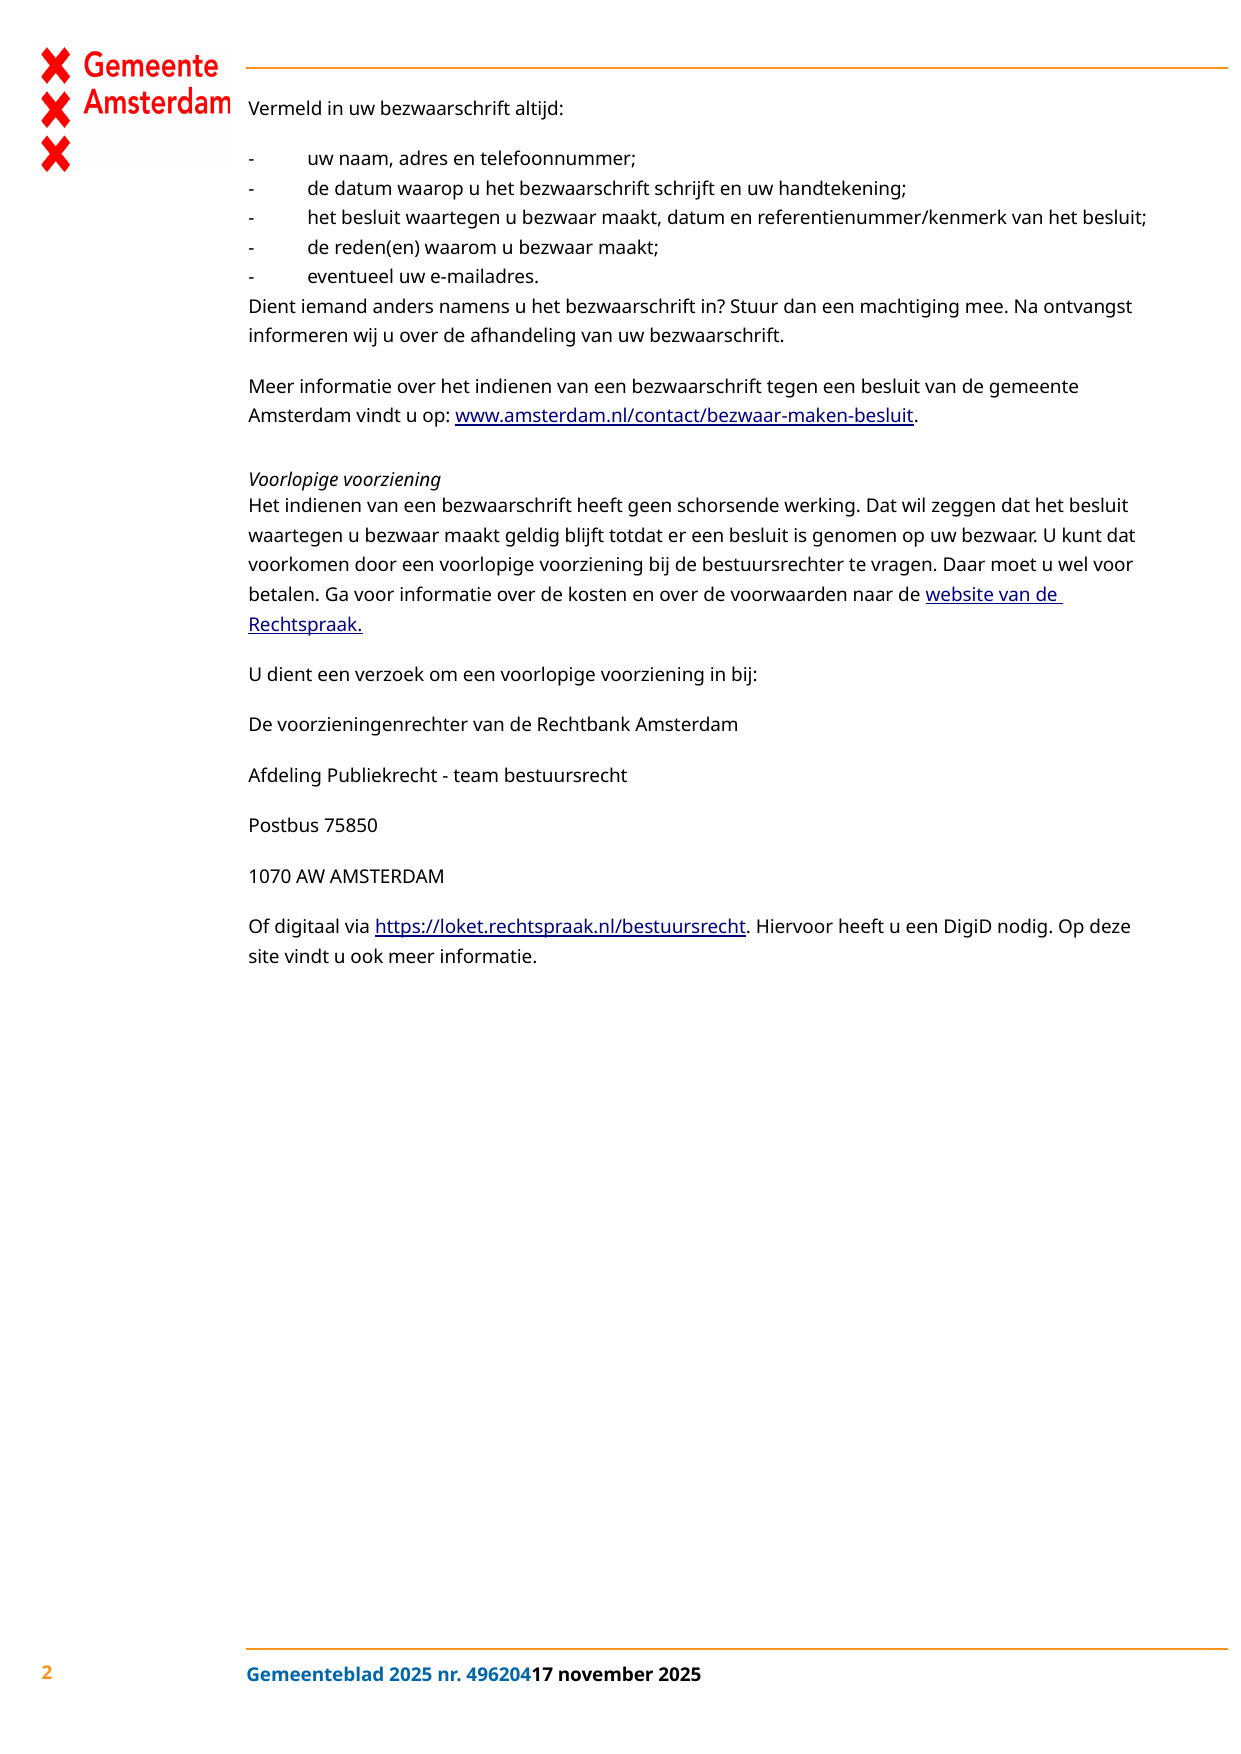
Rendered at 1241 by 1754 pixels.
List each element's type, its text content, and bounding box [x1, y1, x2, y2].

text Afdeling Publiekrecht - team bestuursrecht [248, 762, 1152, 788]
text 1070 AW AMSTERDAM [248, 863, 1152, 888]
text De voorzieningenrechter van de Rechtbank Amsterdam [248, 712, 1152, 737]
list de reden(en) waarom u bezwaar maakt; [248, 234, 1152, 260]
text Of digitaal via https://loket.rechtspraak.nl/bestuursrecht. Hiervoor heeft u een DigiD nodig. Op deze site vindt u ook meer informatie. [248, 913, 1152, 968]
text Dient iemand anders namens u het bezwaarschrift in? Stuur dan een machtiging mee. Na ontvangst informeren wij u over de afhandeling van uw bezwaarschrift. [248, 293, 1152, 348]
text Voorlopige voorziening [248, 467, 1152, 492]
text Meer informatie over het indienen van een bezwaarschrift tegen een besluit van de gemeente Amsterdam vindt u op: www.amsterdam.nl/contact/bezwaar-maken-besluit. [248, 373, 1152, 428]
text Postbus 75850 [248, 812, 1152, 838]
text Vermeld in uw bezwaarschrift altijd: [248, 95, 1152, 121]
list uw naam, adres en telefoonnummer; [248, 145, 1152, 171]
picture [41, 47, 231, 172]
list eventueel uw e-mailadres. [248, 263, 1152, 289]
list het besluit waartegen u bezwaar maakt, datum en referentienummer/kenmerk van het besluit; [248, 204, 1152, 230]
list de datum waarop u het bezwaarschrift schrijft en uw handtekening; [248, 175, 1152, 201]
text U dient een verzoek om een voorlopige voorziening in bij: [248, 661, 1152, 687]
text Het indienen van een bezwaarschrift heeft geen schorsende werking. Dat wil zeggen dat het besluit waartegen u bezwaar maakt geldig blijft totdat er een besluit is genomen op uw bezwaar. U kunt dat voorkomen door een voorlopige voorziening bij de bestuursrechter te vragen. Daar moet u wel voor betalen. Ga voor informatie over de kosten en over de voorwaarden naar de website van de Rechtspraak. [248, 492, 1152, 636]
